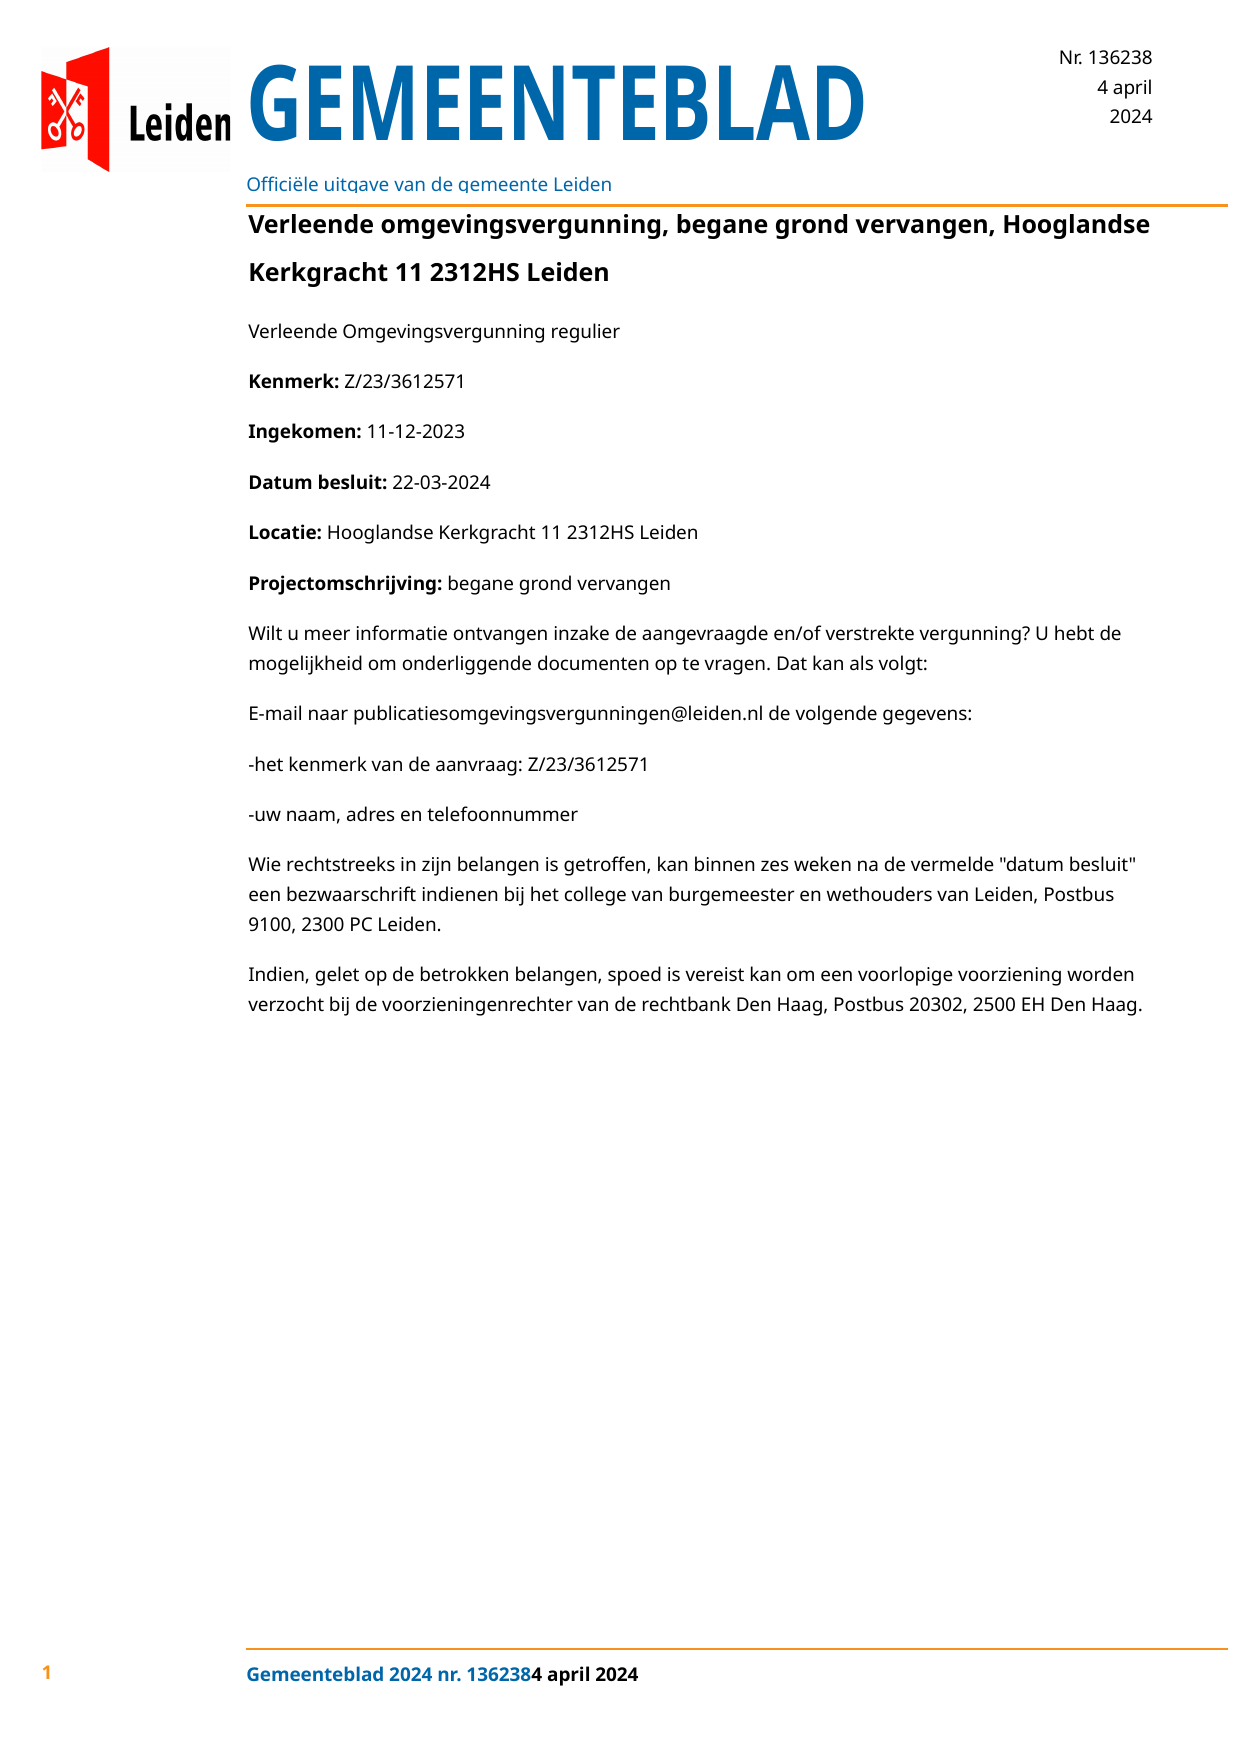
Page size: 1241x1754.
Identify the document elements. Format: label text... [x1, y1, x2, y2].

text Datum besluit: 22-03-2024 [248, 469, 1152, 495]
text Ingekomen: 11-12-2023 [248, 419, 1152, 444]
text Locatie: Hooglandse Kerkgracht 11 2312HS Leiden [248, 519, 1152, 545]
text -uw naam, adres en telefoonnummer [248, 801, 1152, 827]
text Kenmerk: Z/23/3612571 [248, 368, 1152, 394]
text Indien, gelet op de betrokken belangen, spoed is vereist kan om een voorlopige voorziening worden verzocht bij de voorzieningenrechter van de rechtbank Den Haag, Postbus 20302, 2500 EH Den Haag. [248, 961, 1152, 1017]
text E-mail naar publicatiesomgevingsvergunningen@leiden.nl de volgende gegevens: [248, 700, 1152, 726]
text Projectomschrijving: begane grond vervangen [248, 570, 1152, 596]
text Verleende omgevingsvergunning, begane grond vervangen, Hooglandse Kerkgracht 11 2312HS Leiden [248, 207, 1152, 288]
text Wie rechtstreeks in zijn belangen is getroffen, kan binnen zes weken na de vermelde "datum besluit" een bezwaarschrift indienen bij het college van burgemeester en wethouders van Leiden, Postbus 9100, 2300 PC Leiden. [248, 852, 1152, 937]
text Verleende Omgevingsvergunning regulier [248, 318, 1152, 344]
text -het kenmerk van de aanvraag: Z/23/3612571 [248, 751, 1152, 777]
picture [41, 47, 231, 172]
text Wilt u meer informatie ontvangen inzake de aangevraagde en/of verstrekte vergunning? U hebt de mogelijkheid om onderliggende documenten op te vragen. Dat kan als volgt: [248, 620, 1152, 676]
